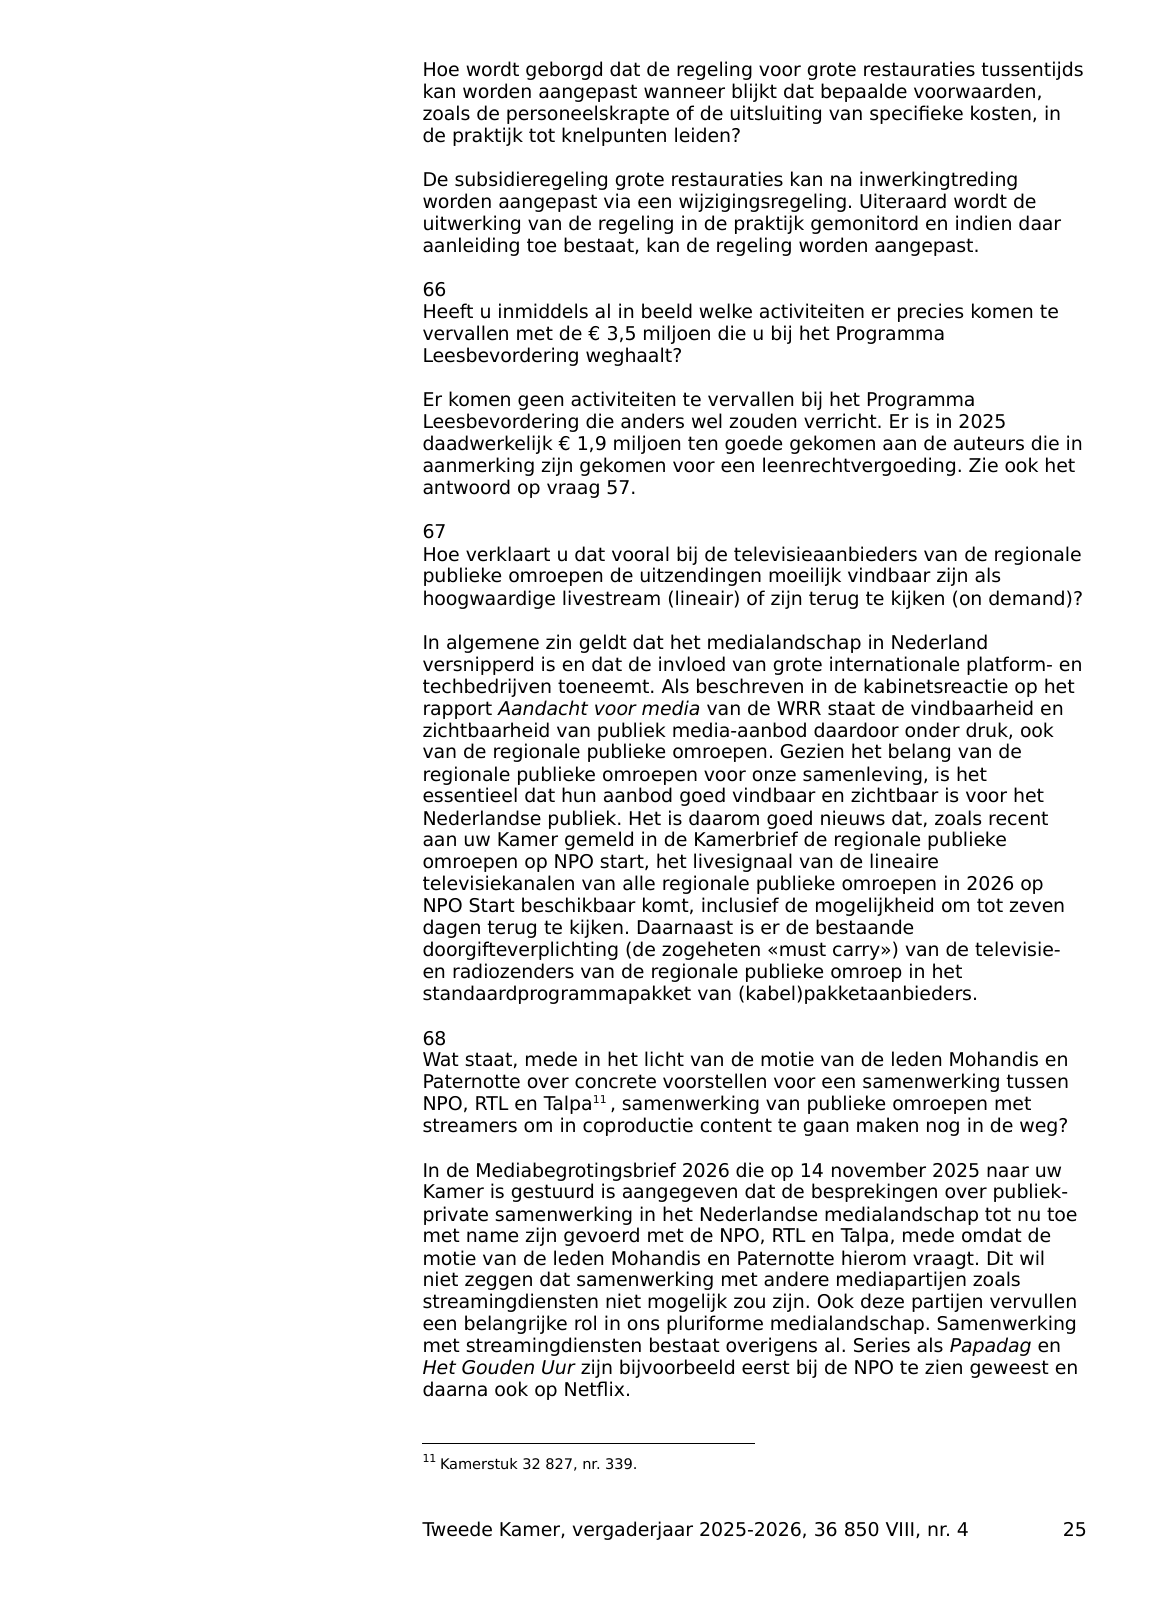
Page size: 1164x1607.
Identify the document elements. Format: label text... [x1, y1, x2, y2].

text 68 [422, 1027, 1087, 1049]
text 66 [422, 279, 1087, 301]
text De subsidieregeling grote restauraties kan na inwerkingtreding worden aangepast via een wijzigingsregeling. Uiteraard wordt de uitwerking van de regeling in de praktijk gemonitord en indien daar aanleiding toe bestaat, kan de regeling worden aangepast. [422, 169, 1087, 257]
text In algemene zin geldt dat het medialandschap in Nederland versnipperd is en dat de invloed van grote internationale platform- en techbedrijven toeneemt. Als beschreven in de kabinetsreactie op het rapport Aandacht voor media van de WRR staat de vindbaarheid en zichtbaarheid van publiek media-aanbod daardoor onder druk, ook van de regionale publieke omroepen. Gezien het belang van de regionale publieke omroepen voor onze samenleving, is het essentieel dat hun aanbod goed vindbaar en zichtbaar is voor het Nederlandse publiek. Het is daarom goed nieuws dat, zoals recent aan uw Kamer gemeld in de Kamerbrief de regionale publieke omroepen op NPO start, het livesignaal van de lineaire televisiekanalen van alle regionale publieke omroepen in 2026 op NPO Start beschikbaar komt, inclusief de mogelijkheid om tot zeven dagen terug te kijken. Daarnaast is er de bestaande doorgifteverplichting (de zogeheten «must carry») van de televisie- en radiozenders van de regionale publieke omroep in het standaardprogrammapakket van (kabel)pakketaanbieders. [422, 632, 1087, 1005]
text Wat staat, mede in het licht van de motie van de leden Mohandis en Paternotte over concrete voorstellen voor een samenwerking tussen NPO, RTL en Talpa, samenwerking van publieke omroepen met streamers om in coproductie content te gaan maken nog in de weg? [422, 1049, 1087, 1137]
text Heeft u inmiddels al in beeld welke activiteiten er precies komen te vervallen met de € 3,5 miljoen die u bij het Programma Leesbevordering weghaalt? [422, 301, 1087, 367]
text Er komen geen activiteiten te vervallen bij het Programma Leesbevordering die anders wel zouden verricht. Er is in 2025 daadwerkelijk € 1,9 miljoen ten goede gekomen aan de auteurs die in aanmerking zijn gekomen voor een leenrechtvergoeding. Zie ook het antwoord op vraag 57. [422, 389, 1087, 499]
text 67 [422, 521, 1087, 543]
text Hoe verklaart u dat vooral bij de televisieaanbieders van de regionale publieke omroepen de uitzendingen moeilijk vindbaar zijn als hoogwaardige livestream (lineair) of zijn terug te kijken (on demand)? [422, 543, 1087, 609]
text Hoe wordt geborgd dat de regeling voor grote restauraties tussentijds kan worden aangepast wanneer blijkt dat bepaalde voorwaarden, zoals de personeelskrapte of de uitsluiting van specifieke kosten, in de praktijk tot knelpunten leiden? [422, 59, 1087, 147]
text In de Mediabegrotingsbrief 2026 die op 14 november 2025 naar uw Kamer is gestuurd is aangegeven dat de besprekingen over publiek-private samenwerking in het Nederlandse medialandschap tot nu toe met name zijn gevoerd met de NPO, RTL en Talpa, mede omdat de motie van de leden Mohandis en Paternotte hierom vraagt. Dit wil niet zeggen dat samenwerking met andere mediapartijen zoals streamingdiensten niet mogelijk zou zijn. Ook deze partijen vervullen een belangrijke rol in ons pluriforme medialandschap. Samenwerking met streamingdiensten bestaat overigens al. Series als Papadag en Het Gouden Uur zijn bijvoorbeeld eerst bij de NPO te zien geweest en daarna ook op Netflix. [422, 1159, 1087, 1401]
text Kamerstuk 32 827, nr. 339. [422, 1452, 1087, 1474]
